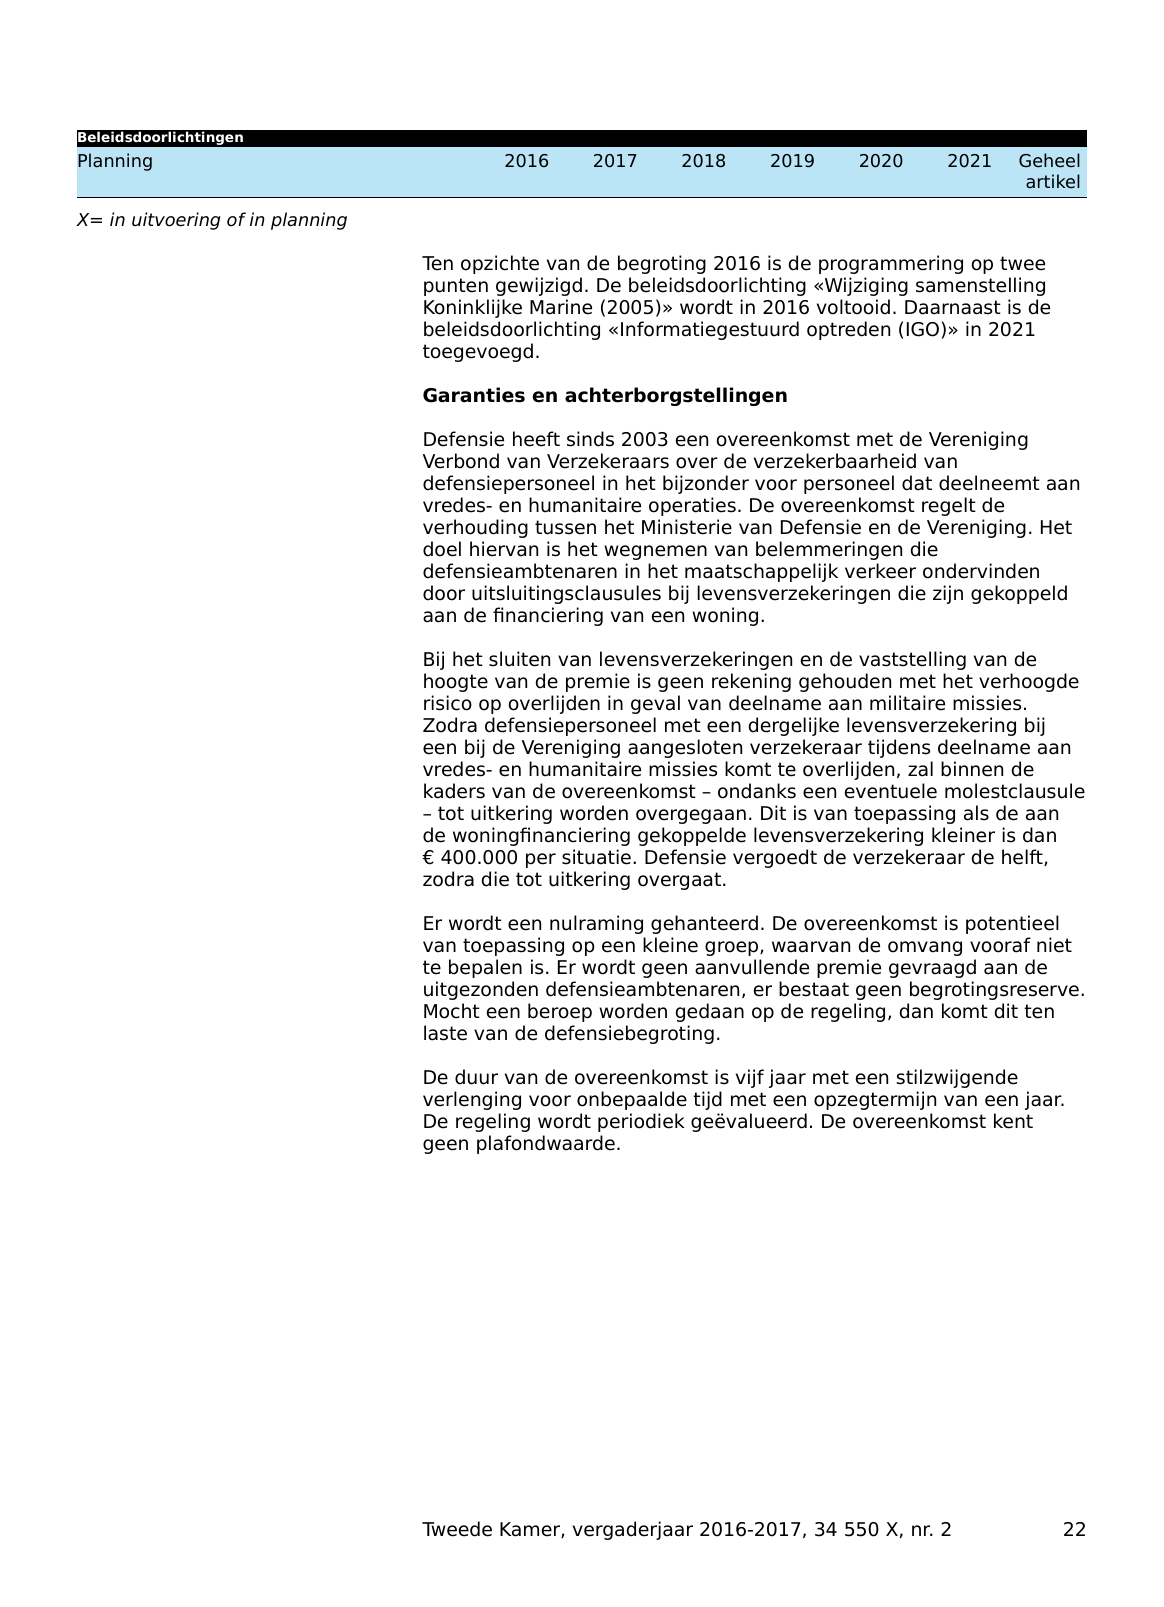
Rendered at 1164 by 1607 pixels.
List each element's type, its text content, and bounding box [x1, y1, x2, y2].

table_cell 2017 [555, 147, 644, 197]
table_cell 2018 [644, 147, 732, 197]
table_cell 2019 [732, 147, 821, 197]
table_cell Geheel artikel [998, 147, 1087, 197]
text Bij het sluiten van levensverzekeringen en de vaststelling van de hoogte van de premie is geen rekening gehouden met het verhoogde risico op overlijden in geval van deelname aan militaire missies. Zodra defensiepersoneel met een dergelijke levensverzekering bij een bij de Vereniging aangesloten verzekeraar tijdens deelname aan vredes- en humanitaire missies komt te overlijden, zal binnen de kaders van de overeenkomst – ondanks een eventuele molestclausule – tot uitkering worden overgegaan. Dit is van toepassing als de aan de woningfinanciering gekoppelde levensverzekering kleiner is dan € 400.000 per situatie. Defensie vergoedt de verzekeraar de helft, zodra die tot uitkering overgaat. [422, 649, 1087, 891]
text Ten opzichte van de begroting 2016 is de programmering op twee punten gewijzigd. De beleidsdoorlichting «Wijziging samenstelling Koninklijke Marine (2005)» wordt in 2016 voltooid. Daarnaast is de beleidsdoorlichting «Informatiegestuurd optreden (IGO)» in 2021 toegevoegd. [422, 253, 1087, 363]
table_cell 2020 [821, 147, 909, 197]
text Er wordt een nulraming gehanteerd. De overeenkomst is potentieel van toepassing op een kleine groep, waarvan de omvang vooraf niet te bepalen is. Er wordt geen aanvullende premie gevraagd aan de uitgezonden defensieambtenaren, er bestaat geen begrotingsreserve. Mocht een beroep worden gedaan op de regeling, dan komt dit ten laste van de defensiebegroting. [422, 913, 1087, 1045]
subtitle Garanties en achterborgstellingen [422, 385, 1087, 407]
table_cell 2021 [909, 147, 998, 197]
table_cell X= in uitvoering of in planning [77, 198, 1087, 231]
table_cell Planning [77, 147, 466, 197]
table_cell 2016 [466, 147, 555, 197]
text De duur van de overeenkomst is vijf jaar met een stilzwijgende verlenging voor onbepaalde tijd met een opzegtermijn van een jaar. De regeling wordt periodiek geëvalueerd. De overeenkomst kent geen plafondwaarde. [422, 1067, 1087, 1155]
text Defensie heeft sinds 2003 een overeenkomst met de Vereniging Verbond van Verzekeraars over de verzekerbaarheid van defensiepersoneel in het bijzonder voor personeel dat deelneemt aan vredes- en humanitaire operaties. De overeenkomst regelt de verhouding tussen het Ministerie van Defensie en de Vereniging. Het doel hiervan is het wegnemen van belemmeringen die defensieambtenaren in het maatschappelijk verkeer ondervinden door uitsluitingsclausules bij levensverzekeringen die zijn gekoppeld aan de financiering van een woning. [422, 429, 1087, 627]
table_header Beleidsdoorlichtingen [77, 130, 1087, 146]
